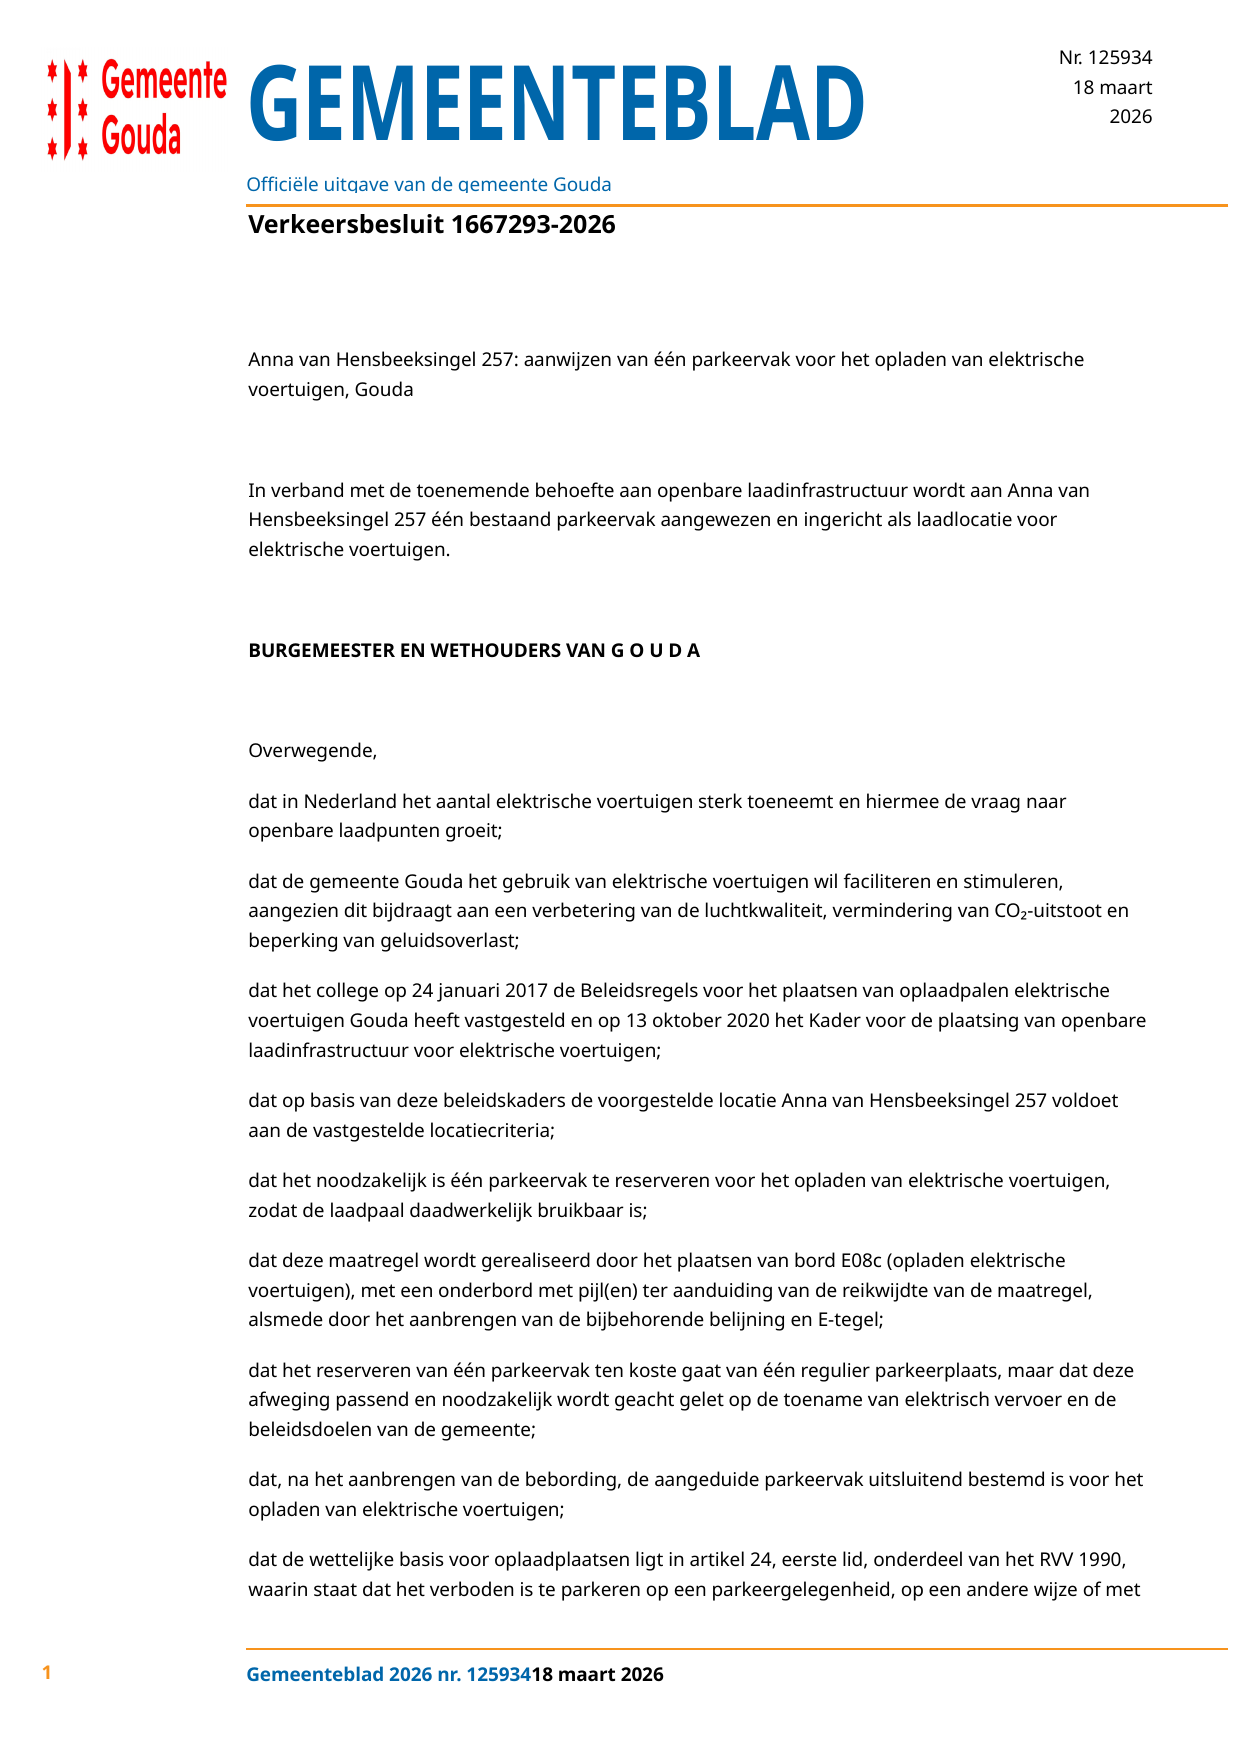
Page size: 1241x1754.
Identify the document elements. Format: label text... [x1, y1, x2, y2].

text dat op basis van deze beleidskaders de voorgestelde locatie Anna van Hensbeeksingel 257 voldoet aan de vastgestelde locatiecriteria; [248, 1087, 1152, 1143]
text dat het college op 24 januari 2017 de Beleidsregels voor het plaatsen van oplaadpalen elektrische voertuigen Gouda heeft vastgesteld en op 13 oktober 2020 het Kader voor de plaatsing van openbare laadinfrastructuur voor elektrische voertuigen; [248, 978, 1152, 1063]
text In verband met de toenemende behoefte aan openbare laadinfrastructuur wordt aan Anna van Hensbeeksingel 257 één bestaand parkeervak aangewezen en ingericht als laadlocatie voor elektrische voertuigen. [248, 477, 1152, 562]
text dat in Nederland het aantal elektrische voertuigen sterk toeneemt en hiermee de vraag naar openbare laadpunten groeit; [248, 788, 1152, 843]
text dat deze maatregel wordt gerealiseerd door het plaatsen van bord E08c (opladen elektrische voertuigen), met een onderbord met pijl(en) ter aanduiding van de reikwijdte van de maatregel, alsmede door het aanbrengen van de bijbehorende belijning en E-tegel; [248, 1247, 1152, 1332]
text dat het reserveren van één parkeervak ten koste gaat van één regulier parkeerplaats, maar dat deze afweging passend en noodzakelijk wordt geacht gelet op de toename van elektrisch vervoer en de beleidsdoelen van de gemeente; [248, 1357, 1152, 1442]
text Overwegende, [248, 738, 1152, 763]
picture [41, 47, 231, 172]
text BURGEMEESTER EN WETHOUDERS VAN G O U D A [248, 637, 1152, 663]
text dat, na het aanbrengen van de bebording, de aangeduide parkeervak uitsluitend bestemd is voor het opladen van elektrische voertuigen; [248, 1466, 1152, 1522]
text dat het noodzakelijk is één parkeervak te reserveren voor het opladen van elektrische voertuigen, zodat de laadpaal daadwerkelijk bruikbaar is; [248, 1167, 1152, 1223]
text Verkeersbesluit 1667293-2026 [248, 207, 1152, 241]
text Anna van Hensbeeksingel 257: aanwijzen van één parkeervak voor het opladen van elektrische voertuigen, Gouda [248, 346, 1152, 402]
text dat de gemeente Gouda het gebruik van elektrische voertuigen wil faciliteren en stimuleren, aangezien dit bijdraagt aan een verbetering van de luchtkwaliteit, vermindering van CO₂-uitstoot en beperking van geluidsoverlast; [248, 868, 1152, 953]
text dat de wettelijke basis voor oplaadplaatsen ligt in artikel 24, eerste lid, onderdeel van het RVV 1990, waarin staat dat het verboden is te parkeren op een parkeergelegenheid, op een andere wijze of met [248, 1546, 1152, 1602]
